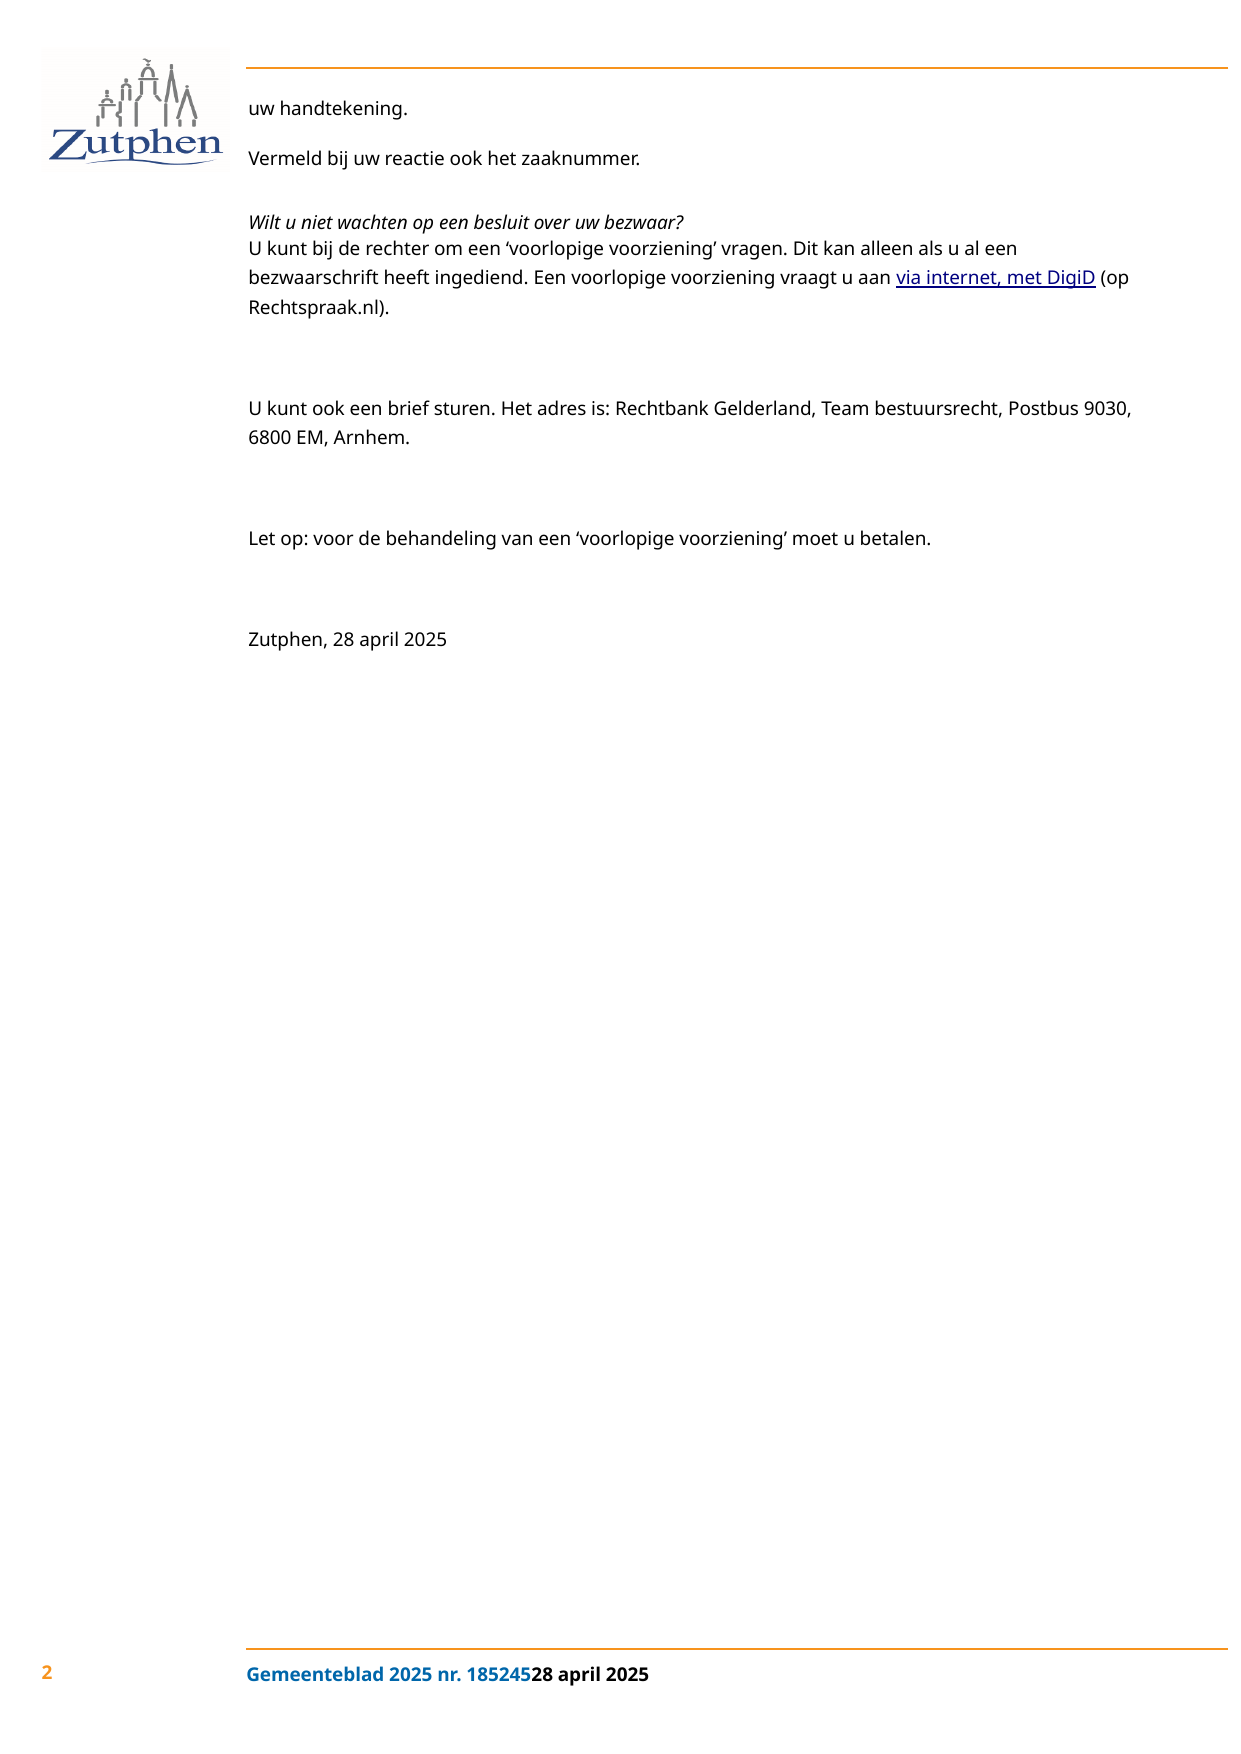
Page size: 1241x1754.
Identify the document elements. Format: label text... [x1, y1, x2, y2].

text uw handtekening. [248, 95, 1152, 121]
text Vermeld bij uw reactie ook het zaaknummer. [248, 145, 1152, 171]
text Zutphen, 28 april 2025 [248, 626, 1152, 652]
text U kunt ook een brief sturen. Het adres is: Rechtbank Gelderland, Team bestuursrecht, Postbus 9030, 6800 EM, Arnhem. [248, 395, 1152, 450]
picture [41, 47, 231, 172]
text U kunt bij de rechter om een ‘voorlopige voorziening’ vragen. Dit kan alleen als u al een bezwaarschrift heeft ingediend. Een voorlopige voorziening vraagt u aan via internet, met DigiD (op Rechtspraak.nl). [248, 235, 1152, 320]
text Let op: voor de behandeling van een ‘voorlopige voorziening’ moet u betalen. [248, 525, 1152, 551]
text Wilt u niet wachten op een besluit over uw bezwaar? [248, 209, 1152, 235]
